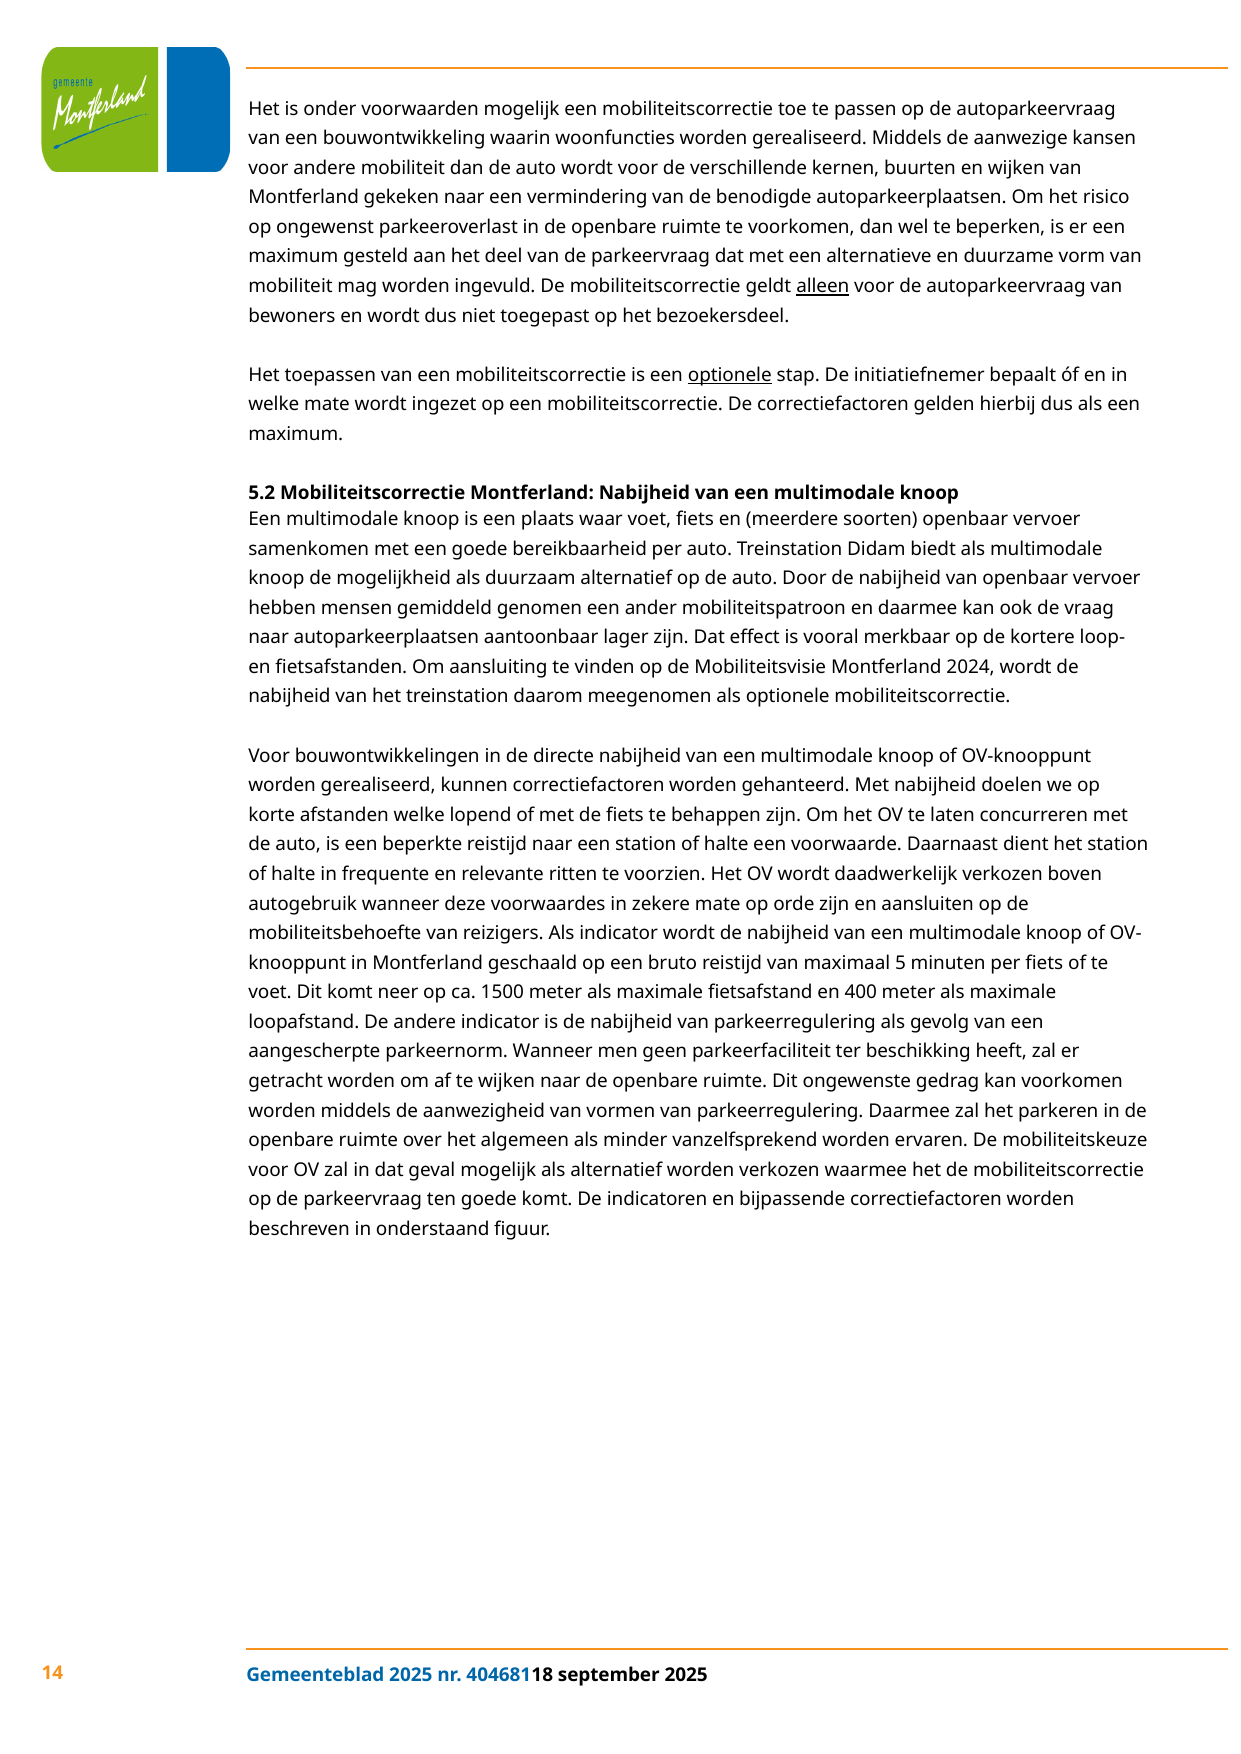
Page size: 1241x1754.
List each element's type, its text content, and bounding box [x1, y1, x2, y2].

text 5.2 Mobiliteitscorrectie Montferland: Nabijheid van een multimodale knoop [248, 479, 1152, 505]
text Een multimodale knoop is een plaats waar voet, fiets en (meerdere soorten) openbaar vervoer samenkomen met een goede bereikbaarheid per auto. Treinstation Didam biedt als multimodale knoop de mogelijkheid als duurzaam alternatief op de auto. Door de nabijheid van openbaar vervoer hebben mensen gemiddeld genomen een ander mobiliteitspatroon en daarmee kan ook de vraag naar autoparkeerplaatsen aantoonbaar lager zijn. Dat effect is vooral merkbaar op de kortere loop- en fietsafstanden. Om aansluiting te vinden op de Mobiliteitsvisie Montferland 2024, wordt de nabijheid van het treinstation daarom meegenomen als optionele mobiliteitscorrectie. [248, 505, 1152, 708]
text Het is onder voorwaarden mogelijk een mobiliteitscorrectie toe te passen op de autoparkeervraag van een bouwontwikkeling waarin woonfuncties worden gerealiseerd. Middels de aanwezige kansen voor andere mobiliteit dan de auto wordt voor de verschillende kernen, buurten en wijken van Montferland gekeken naar een vermindering van de benodigde autoparkeerplaatsen. Om het risico op ongewenst parkeeroverlast in de openbare ruimte te voorkomen, dan wel te beperken, is er een maximum gesteld aan het deel van de parkeervraag dat met een alternatieve en duurzame vorm van mobiliteit mag worden ingevuld. De mobiliteitscorrectie geldt alleen voor de autoparkeervraag van bewoners en wordt dus niet toegepast op het bezoekersdeel. [248, 95, 1152, 328]
text Het toepassen van een mobiliteitscorrectie is een optionele stap. De initiatiefnemer bepaalt óf en in welke mate wordt ingezet op een mobiliteitscorrectie. De correctiefactoren gelden hierbij dus als een maximum. [248, 361, 1152, 446]
picture [41, 47, 231, 172]
text Voor bouwontwikkelingen in de directe nabijheid van een multimodale knoop of OV-knooppunt worden gerealiseerd, kunnen correctiefactoren worden gehanteerd. Met nabijheid doelen we op korte afstanden welke lopend of met de fiets te behappen zijn. Om het OV te laten concurreren met de auto, is een beperkte reistijd naar een station of halte een voorwaarde. Daarnaast dient het station of halte in frequente en relevante ritten te voorzien. Het OV wordt daadwerkelijk verkozen boven autogebruik wanneer deze voorwaardes in zekere mate op orde zijn en aansluiten op de mobiliteitsbehoefte van reizigers. Als indicator wordt de nabijheid van een multimodale knoop of OV-knooppunt in Montferland geschaald op een bruto reistijd van maximaal 5 minuten per fiets of te voet. Dit komt neer op ca. 1500 meter als maximale fietsafstand en 400 meter als maximale loopafstand. De andere indicator is de nabijheid van parkeerregulering als gevolg van een aangescherpte parkeernorm. Wanneer men geen parkeerfaciliteit ter beschikking heeft, zal er getracht worden om af te wijken naar de openbare ruimte. Dit ongewenste gedrag kan voorkomen worden middels de aanwezigheid van vormen van parkeerregulering. Daarmee zal het parkeren in de openbare ruimte over het algemeen als minder vanzelfsprekend worden ervaren. De mobiliteitskeuze voor OV zal in dat geval mogelijk als alternatief worden verkozen waarmee het de mobiliteitscorrectie op de parkeervraag ten goede komt. De indicatoren en bijpassende correctiefactoren worden beschreven in onderstaand figuur. [248, 742, 1152, 1241]
